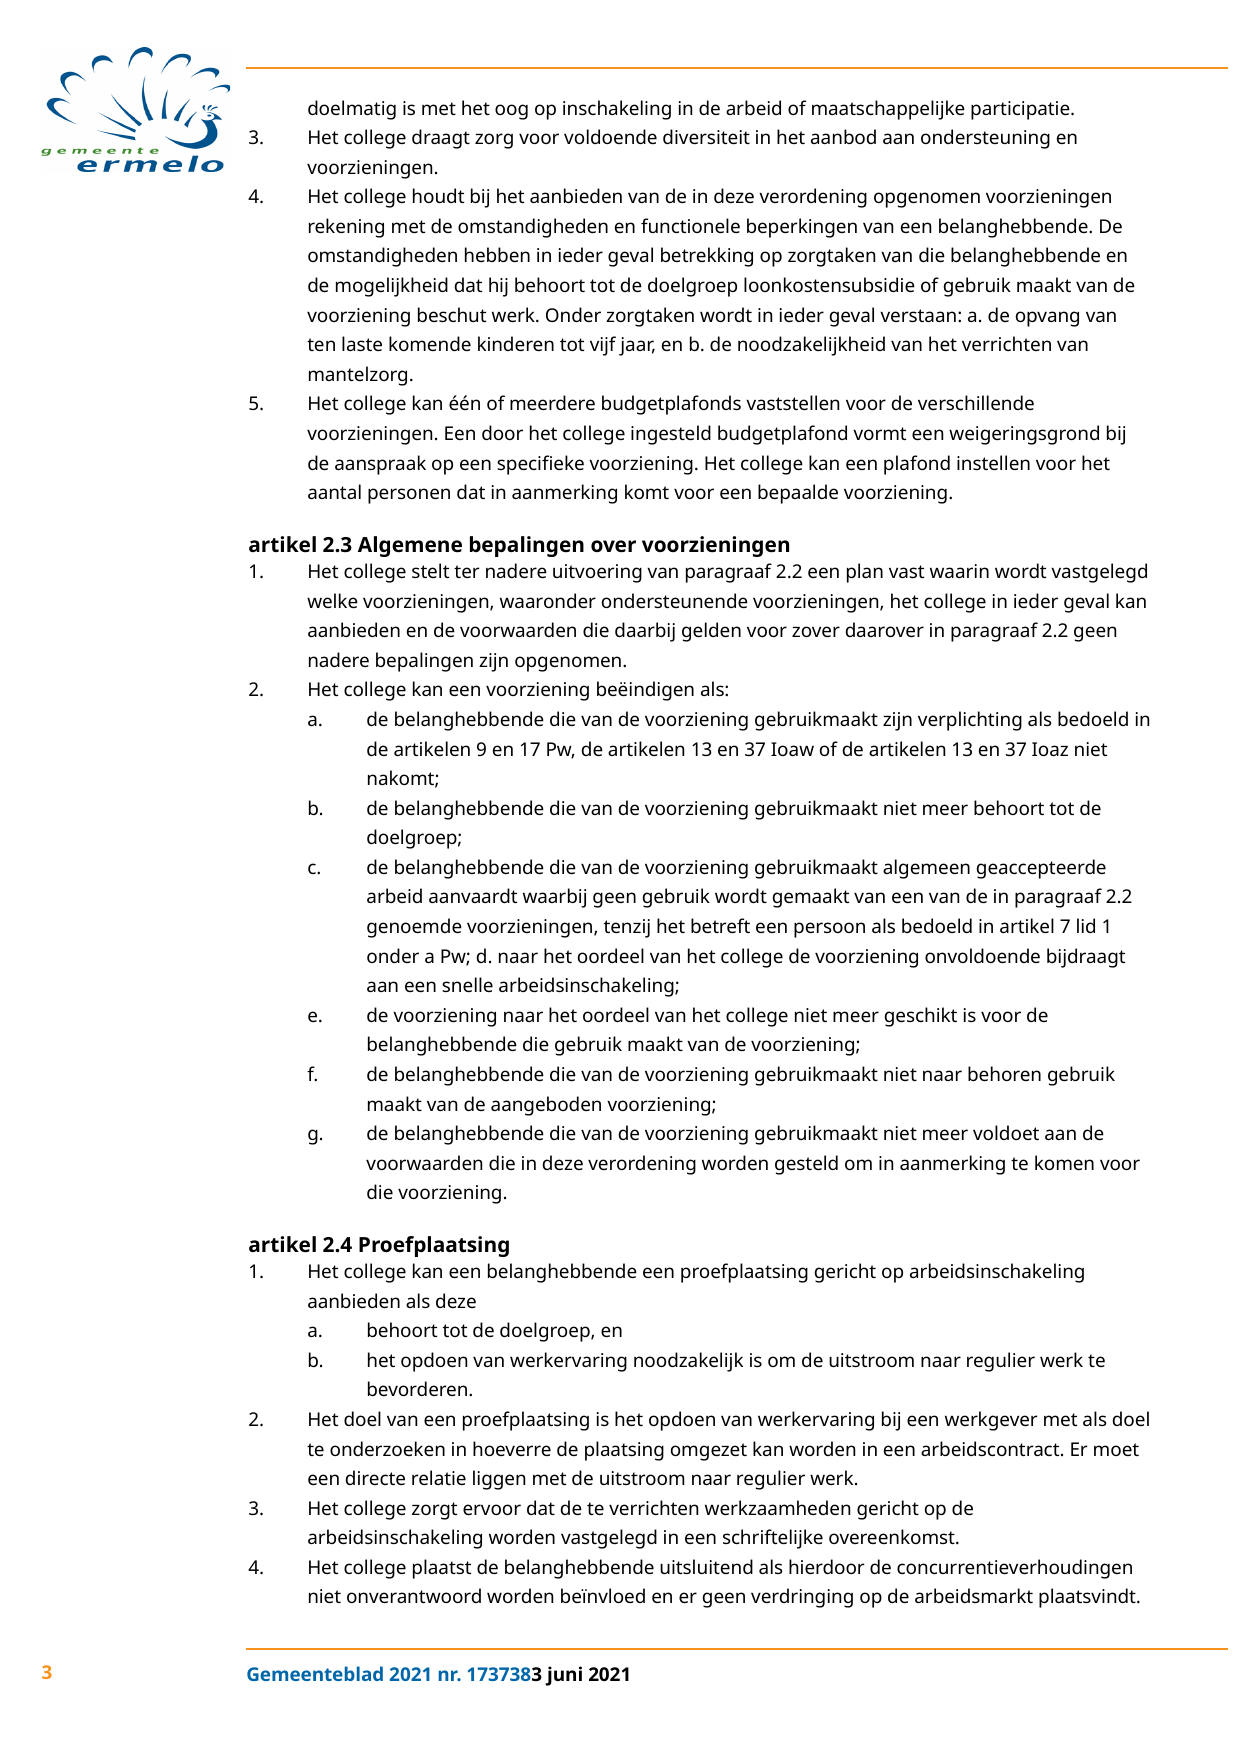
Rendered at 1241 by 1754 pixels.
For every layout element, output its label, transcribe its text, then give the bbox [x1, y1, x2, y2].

list het opdoen van werkervaring noodzakelijk is om de uitstroom naar regulier werk te bevorderen. [307, 1347, 1152, 1402]
text artikel 2.3 Algemene bepalingen over voorzieningen [248, 530, 1152, 558]
list Het college stelt ter nadere uitvoering van paragraaf 2.2 een plan vast waarin wordt vastgelegd welke voorzieningen, waaronder ondersteunende voorzieningen, het college in ieder geval kan aanbieden en de voorwaarden die daarbij gelden voor zover daarover in paragraaf 2.2 geen nadere bepalingen zijn opgenomen. [248, 558, 1152, 673]
list de belanghebbende die van de voorziening gebruikmaakt zijn verplichting als bedoeld in de artikelen 9 en 17 Pw, de artikelen 13 en 37 Ioaw of de artikelen 13 en 37 Ioaz niet nakomt; [307, 706, 1152, 791]
list Het doel van een proefplaatsing is het opdoen van werkervaring bij een werkgever met als doel te onderzoeken in hoeverre de plaatsing omgezet kan worden in een arbeidscontract. Er moet een directe relatie liggen met de uitstroom naar regulier werk. [248, 1406, 1152, 1491]
list de belanghebbende die van de voorziening gebruikmaakt niet naar behoren gebruik maakt van de aangeboden voorziening; [307, 1061, 1152, 1116]
picture [41, 47, 231, 172]
list Het college kan een voorziening beëindigen als: [248, 677, 1152, 702]
list de belanghebbende die van de voorziening gebruikmaakt niet meer behoort tot de doelgroep; [307, 795, 1152, 850]
text artikel 2.4 Proefplaatsing [248, 1230, 1152, 1258]
list doelmatig is met het oog op inschakeling in de arbeid of maatschappelijke participatie. [248, 95, 1152, 121]
list Het college zorgt ervoor dat de te verrichten werkzaamheden gericht op de arbeidsinschakeling worden vastgelegd in een schriftelijke overeenkomst. [248, 1495, 1152, 1550]
list Het college houdt bij het aanbieden van de in deze verordening opgenomen voorzieningen rekening met de omstandigheden en functionele beperkingen van een belanghebbende. De omstandigheden hebben in ieder geval betrekking op zorgtaken van die belanghebbende en de mogelijkheid dat hij behoort tot de doelgroep loonkostensubsidie of gebruik maakt van de voorziening beschut werk. Onder zorgtaken wordt in ieder geval verstaan: a. de opvang van ten laste komende kinderen tot vijf jaar, en b. de noodzakelijkheid van het verrichten van mantelzorg. [248, 183, 1152, 387]
list de belanghebbende die van de voorziening gebruikmaakt niet meer voldoet aan de voorwaarden die in deze verordening worden gesteld om in aanmerking te komen voor die voorziening. [307, 1120, 1152, 1205]
list Het college plaatst de belanghebbende uitsluitend als hierdoor de concurrentieverhoudingen niet onverantwoord worden beïnvloed en er geen verdringing op de arbeidsmarkt plaatsvindt. [248, 1554, 1152, 1609]
list Het college draagt zorg voor voldoende diversiteit in het aanbod aan ondersteuning en voorzieningen. [248, 124, 1152, 180]
list de belanghebbende die van de voorziening gebruikmaakt algemeen geaccepteerde arbeid aanvaardt waarbij geen gebruik wordt gemaakt van een van de in paragraaf 2.2 genoemde voorzieningen, tenzij het betreft een persoon als bedoeld in artikel 7 lid 1 onder a Pw; d. naar het oordeel van het college de voorziening onvoldoende bijdraagt aan een snelle arbeidsinschakeling; [307, 854, 1152, 998]
list behoort tot de doelgroep, en [307, 1317, 1152, 1343]
list de voorziening naar het oordeel van het college niet meer geschikt is voor de belanghebbende die gebruik maakt van de voorziening; [307, 1002, 1152, 1057]
list Het college kan één of meerdere budgetplafonds vaststellen voor de verschillende voorzieningen. Een door het college ingesteld budgetplafond vormt een weigeringsgrond bij de aanspraak op een specifieke voorziening. Het college kan een plafond instellen voor het aantal personen dat in aanmerking komt voor een bepaalde voorziening. [248, 391, 1152, 505]
list Het college kan een belanghebbende een proefplaatsing gericht op arbeidsinschakeling aanbieden als deze [248, 1258, 1152, 1314]
